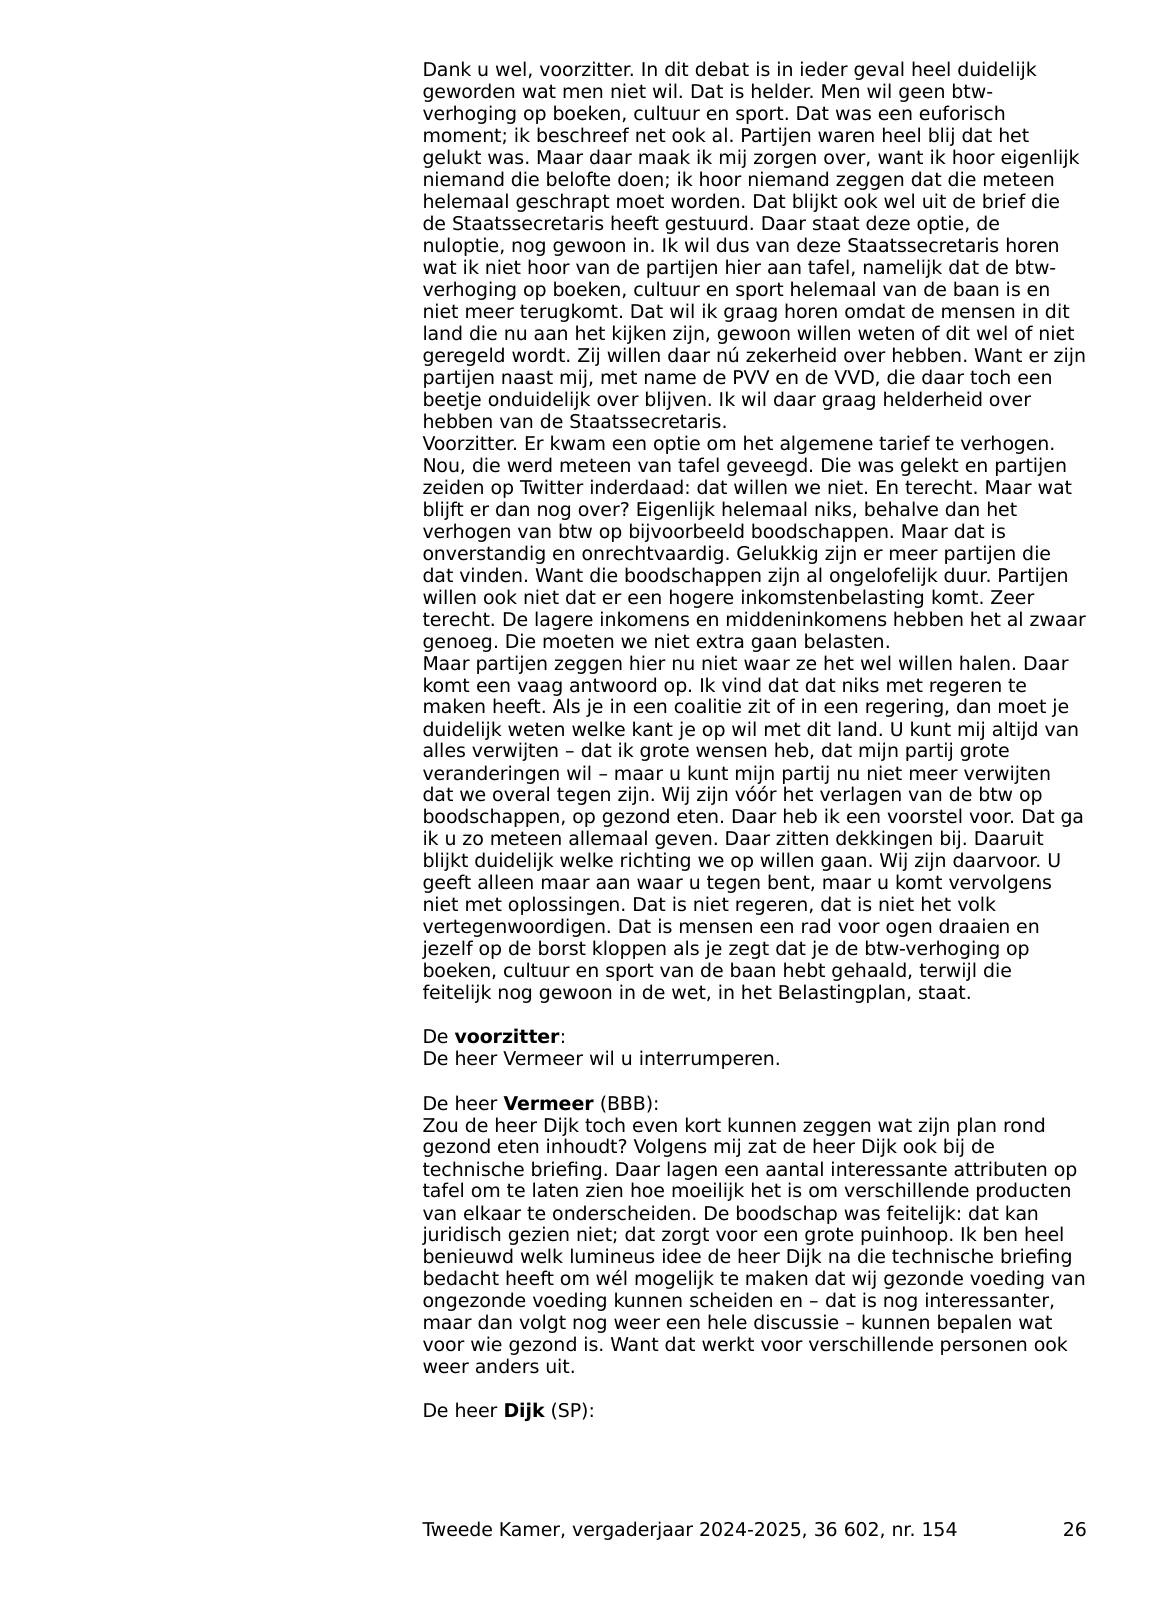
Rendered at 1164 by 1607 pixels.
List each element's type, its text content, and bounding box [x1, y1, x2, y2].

text Dank u wel, voorzitter. In dit debat is in ieder geval heel duidelijk geworden wat men niet wil. Dat is helder. Men wil geen btw-verhoging op boeken, cultuur en sport. Dat was een euforisch moment; ik beschreef net ook al. Partijen waren heel blij dat het gelukt was. Maar daar maak ik mij zorgen over, want ik hoor eigenlijk niemand die belofte doen; ik hoor niemand zeggen dat die meteen helemaal geschrapt moet worden. Dat blijkt ook wel uit de brief die de Staatssecretaris heeft gestuurd. Daar staat deze optie, de nuloptie, nog gewoon in. Ik wil dus van deze Staatssecretaris horen wat ik niet hoor van de partijen hier aan tafel, namelijk dat de btw-verhoging op boeken, cultuur en sport helemaal van de baan is en niet meer terugkomt. Dat wil ik graag horen omdat de mensen in dit land die nu aan het kijken zijn, gewoon willen weten of dit wel of niet geregeld wordt. Zij willen daar nú zekerheid over hebben. Want er zijn partijen naast mij, met name de PVV en de VVD, die daar toch een beetje onduidelijk over blijven. Ik wil daar graag helderheid over hebben van de Staatssecretaris. [422, 59, 1087, 433]
text Voorzitter. Er kwam een optie om het algemene tarief te verhogen. Nou, die werd meteen van tafel geveegd. Die was gelekt en partijen zeiden op Twitter inderdaad: dat willen we niet. En terecht. Maar wat blijft er dan nog over? Eigenlijk helemaal niks, behalve dan het verhogen van btw op bijvoorbeeld boodschappen. Maar dat is onverstandig en onrechtvaardig. Gelukkig zijn er meer partijen die dat vinden. Want die boodschappen zijn al ongelofelijk duur. Partijen willen ook niet dat er een hogere inkomstenbelasting komt. Zeer terecht. De lagere inkomens en middeninkomens hebben het al zwaar genoeg. Die moeten we niet extra gaan belasten. [422, 433, 1087, 652]
text De heer Vermeer (BBB): [422, 1092, 1087, 1114]
text De heer Dijk (SP): [422, 1400, 1087, 1422]
text De voorzitter: [422, 1026, 1087, 1048]
text De heer Vermeer wil u interrumperen. [422, 1048, 1087, 1070]
text Zou de heer Dijk toch even kort kunnen zeggen wat zijn plan rond gezond eten inhoudt? Volgens mij zat de heer Dijk ook bij de technische briefing. Daar lagen een aantal interessante attributen op tafel om te laten zien hoe moeilijk het is om verschillende producten van elkaar te onderscheiden. De boodschap was feitelijk: dat kan juridisch gezien niet; dat zorgt voor een grote puinhoop. Ik ben heel benieuwd welk lumineus idee de heer Dijk na die technische briefing bedacht heeft om wél mogelijk te maken dat wij gezonde voeding van ongezonde voeding kunnen scheiden en – dat is nog interessanter, maar dan volgt nog weer een hele discussie – kunnen bepalen wat voor wie gezond is. Want dat werkt voor verschillende personen ook weer anders uit. [422, 1114, 1087, 1378]
text Maar partijen zeggen hier nu niet waar ze het wel willen halen. Daar komt een vaag antwoord op. Ik vind dat dat niks met regeren te maken heeft. Als je in een coalitie zit of in een regering, dan moet je duidelijk weten welke kant je op wil met dit land. U kunt mij altijd van alles verwijten – dat ik grote wensen heb, dat mijn partij grote veranderingen wil – maar u kunt mijn partij nu niet meer verwijten dat we overal tegen zijn. Wij zijn vóór het verlagen van de btw op boodschappen, op gezond eten. Daar heb ik een voorstel voor. Dat ga ik u zo meteen allemaal geven. Daar zitten dekkingen bij. Daaruit blijkt duidelijk welke richting we op willen gaan. Wij zijn daarvoor. U geeft alleen maar aan waar u tegen bent, maar u komt vervolgens niet met oplossingen. Dat is niet regeren, dat is niet het volk vertegenwoordigen. Dat is mensen een rad voor ogen draaien en jezelf op de borst kloppen als je zegt dat je de btw-verhoging op boeken, cultuur en sport van de baan hebt gehaald, terwijl die feitelijk nog gewoon in de wet, in het Belastingplan, staat. [422, 652, 1087, 1004]
